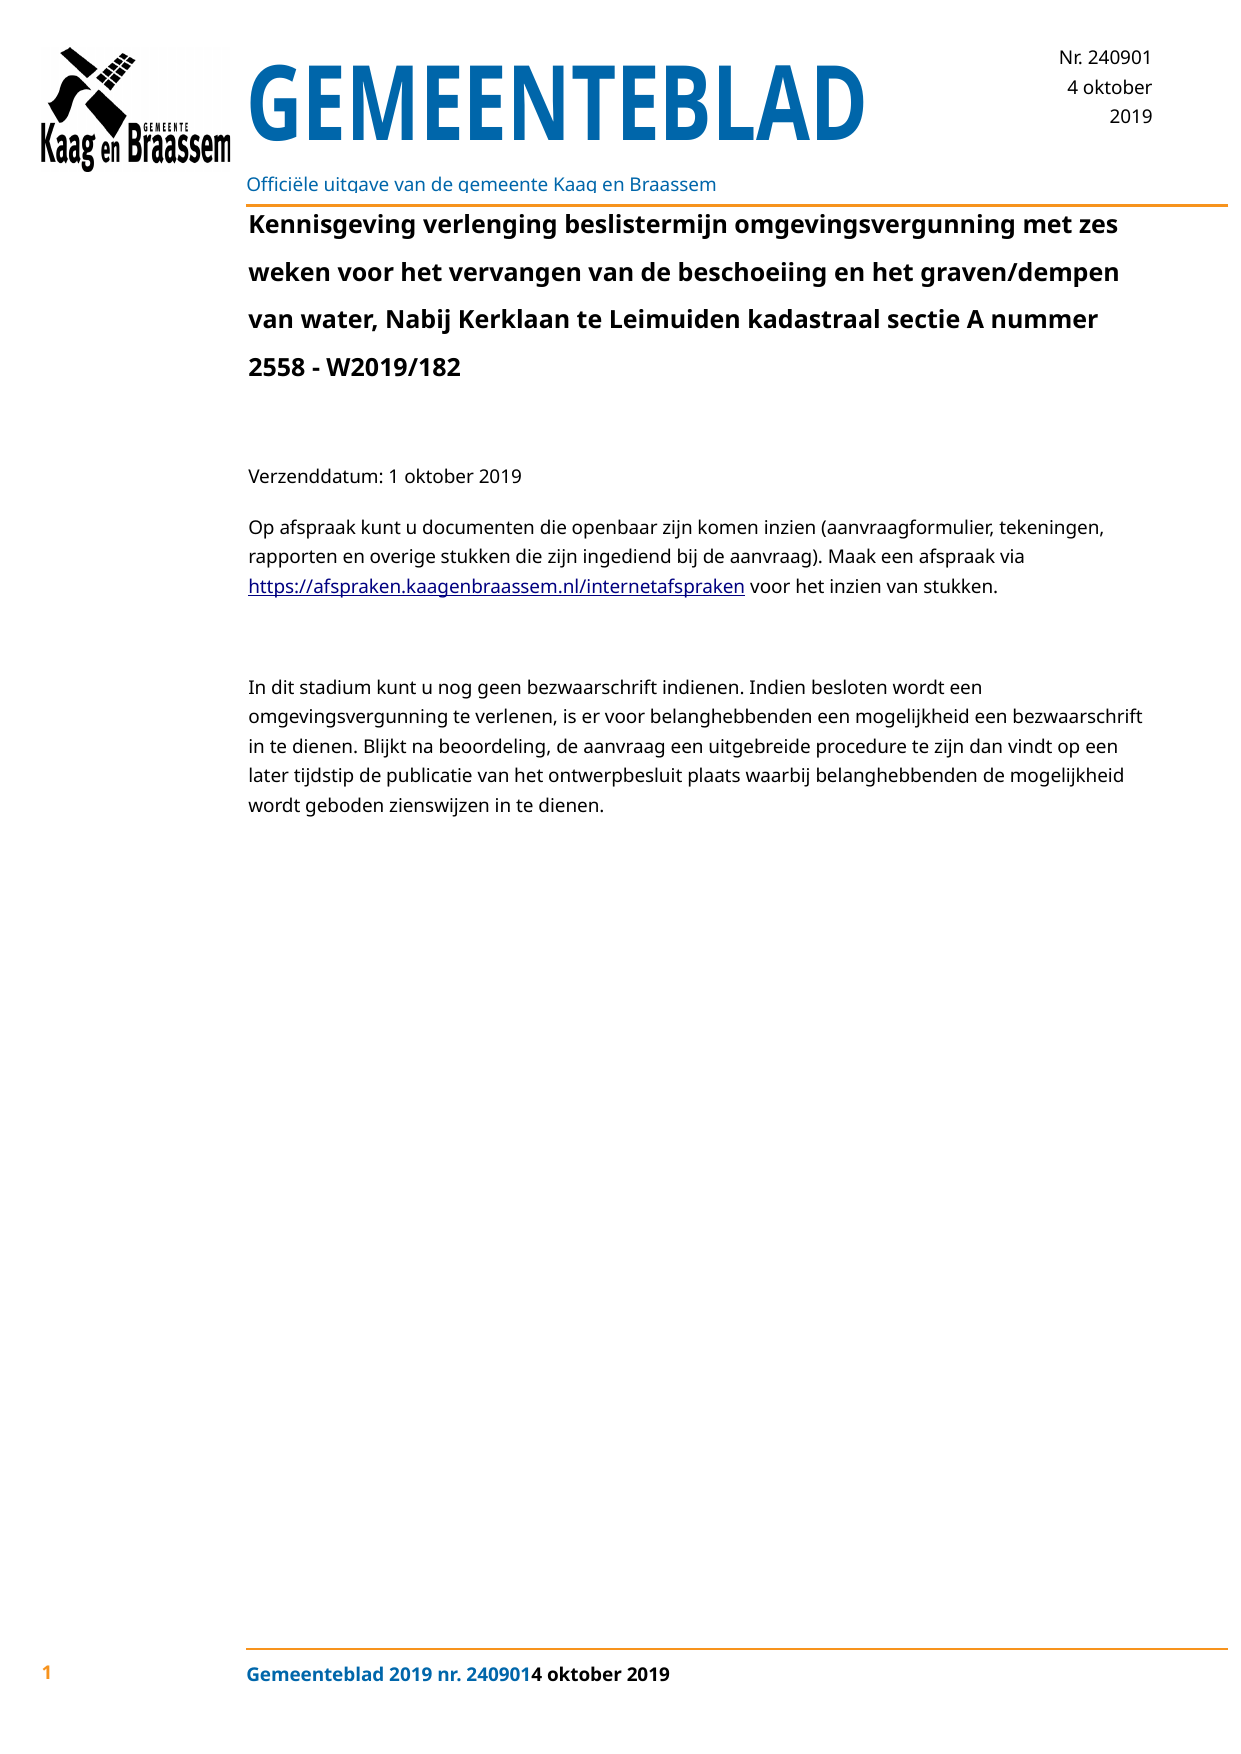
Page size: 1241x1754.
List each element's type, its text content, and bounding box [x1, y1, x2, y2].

text Kennisgeving verlenging beslistermijn omgevingsvergunning met zes weken voor het vervangen van de beschoeiing en het graven/dempen van water, Nabij Kerklaan te Leimuiden kadastraal sectie A nummer 2558 - W2019/182 [248, 207, 1152, 384]
text In dit stadium kunt u nog geen bezwaarschrift indienen. Indien besloten wordt een omgevingsvergunning te verlenen, is er voor belanghebbenden een mogelijkheid een bezwaarschrift in te dienen. Blijkt na beoordeling, de aanvraag een uitgebreide procedure te zijn dan vindt op een later tijdstip de publicatie van het ontwerpbesluit plaats waarbij belanghebbenden de mogelijkheid wordt geboden zienswijzen in te dienen. [248, 674, 1152, 818]
text Op afspraak kunt u documenten die openbaar zijn komen inzien (aanvraagformulier, tekeningen, rapporten en overige stukken die zijn ingediend bij de aanvraag). Maak een afspraak via https://afspraken.kaagenbraassem.nl/internetafspraken voor het inzien van stukken. [248, 514, 1152, 599]
text Verzenddatum: 1 oktober 2019 [248, 463, 1152, 489]
picture [41, 47, 231, 172]
